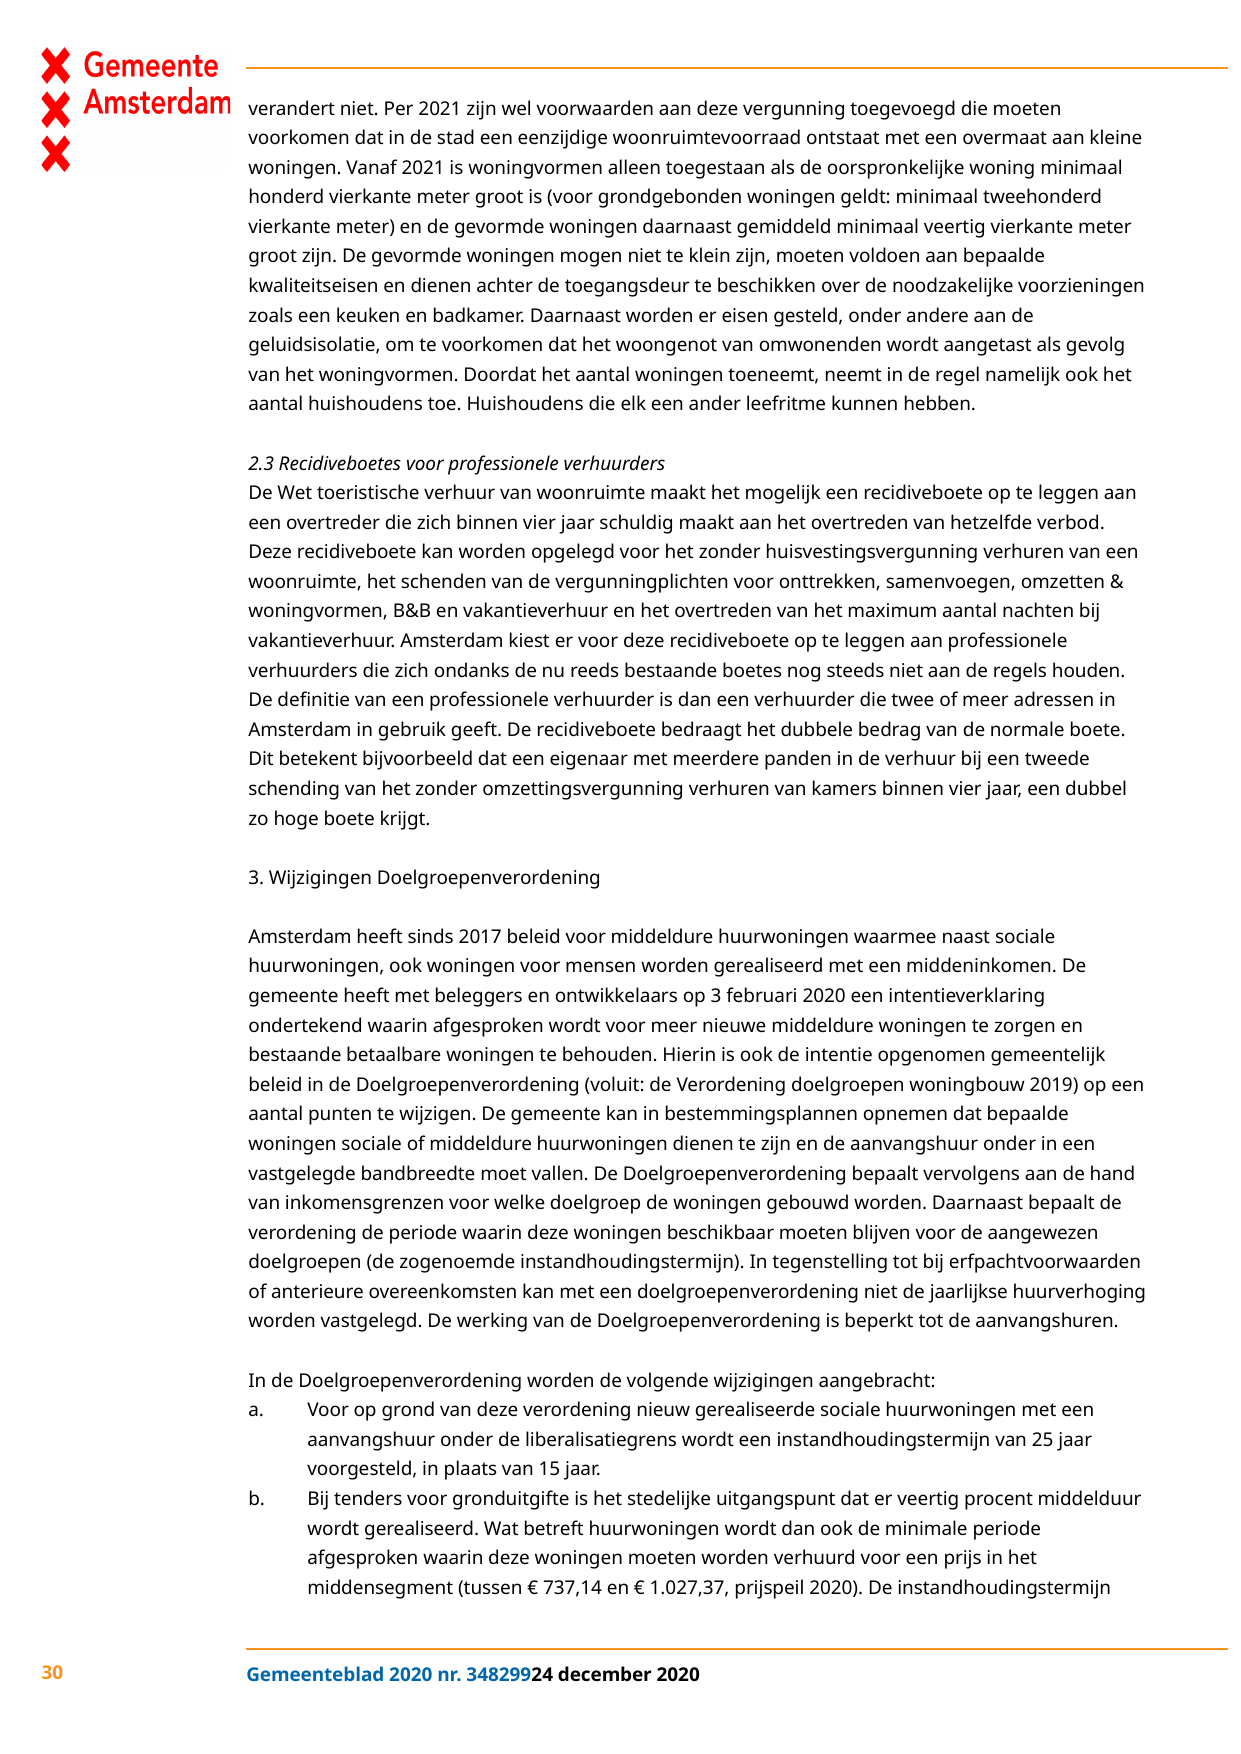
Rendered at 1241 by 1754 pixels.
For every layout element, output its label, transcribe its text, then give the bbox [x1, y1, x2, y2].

picture [41, 47, 231, 172]
text De Wet toeristische verhuur van woonruimte maakt het mogelijk een recidiveboete op te leggen aan een overtreder die zich binnen vier jaar schuldig maakt aan het overtreden van hetzelfde verbod. Deze recidiveboete kan worden opgelegd voor het zonder huisvestingsvergunning verhuren van een woonruimte, het schenden van de vergunningplichten voor onttrekken, samenvoegen, omzetten & woningvormen, B&B en vakantieverhuur en het overtreden van het maximum aantal nachten bij vakantieverhuur. Amsterdam kiest er voor deze recidiveboete op te leggen aan professionele verhuurders die zich ondanks de nu reeds bestaande boetes nog steeds niet aan de regels houden. De definitie van een professionele verhuurder is dan een verhuurder die twee of meer adressen in Amsterdam in gebruik geeft. De recidiveboete bedraagt het dubbele bedrag van de normale boete. Dit betekent bijvoorbeeld dat een eigenaar met meerdere panden in de verhuur bij een tweede schending van het zonder omzettingsvergunning verhuren van kamers binnen vier jaar, een dubbel zo hoge boete krijgt. [248, 479, 1152, 831]
text In de Doelgroepenverordening worden de volgende wijzigingen aangebracht: [248, 1367, 1152, 1393]
list Bij tenders voor gronduitgifte is het stedelijke uitgangspunt dat er veertig procent middelduur wordt gerealiseerd. Wat betreft huurwoningen wordt dan ook de minimale periode afgesproken waarin deze woningen moeten worden verhuurd voor een prijs in het middensegment (tussen € 737,14 en € 1.027,37, prijspeil 2020). De instandhoudingstermijn [248, 1485, 1152, 1600]
text 2.3 Recidiveboetes voor professionele verhuurders [248, 450, 1152, 476]
text Amsterdam heeft sinds 2017 beleid voor middeldure huurwoningen waarmee naast sociale huurwoningen, ook woningen voor mensen worden gerealiseerd met een middeninkomen. De gemeente heeft met beleggers en ontwikkelaars op 3 februari 2020 een intentieverklaring ondertekend waarin afgesproken wordt voor meer nieuwe middeldure woningen te zorgen en bestaande betaalbare woningen te behouden. Hierin is ook de intentie opgenomen gemeentelijk beleid in de Doelgroepenverordening (voluit: de Verordening doelgroepen woningbouw 2019) op een aantal punten te wijzigen. De gemeente kan in bestemmingsplannen opnemen dat bepaalde woningen sociale of middeldure huurwoningen dienen te zijn en de aanvangshuur onder in een vastgelegde bandbreedte moet vallen. De Doelgroepenverordening bepaalt vervolgens aan de hand van inkomensgrenzen voor welke doelgroep de woningen gebouwd worden. Daarnaast bepaalt de verordening de periode waarin deze woningen beschikbaar moeten blijven voor de aangewezen doelgroepen (de zogenoemde instandhoudingstermijn). In tegenstelling tot bij erfpachtvoorwaarden of anterieure overeenkomsten kan met een doelgroepenverordening niet de jaarlijkse huurverhoging worden vastgelegd. De werking van de Doelgroepenverordening is beperkt tot de aanvangshuren. [248, 923, 1152, 1333]
text verandert niet. Per 2021 zijn wel voorwaarden aan deze vergunning toegevoegd die moeten voorkomen dat in de stad een eenzijdige woonruimtevoorraad ontstaat met een overmaat aan kleine woningen. Vanaf 2021 is woningvormen alleen toegestaan als de oorspronkelijke woning minimaal honderd vierkante meter groot is (voor grondgebonden woningen geldt: minimaal tweehonderd vierkante meter) en de gevormde woningen daarnaast gemiddeld minimaal veertig vierkante meter groot zijn. De gevormde woningen mogen niet te klein zijn, moeten voldoen aan bepaalde kwaliteitseisen en dienen achter de toegangsdeur te beschikken over de noodzakelijke voorzieningen zoals een keuken en badkamer. Daarnaast worden er eisen gesteld, onder andere aan de geluidsisolatie, om te voorkomen dat het woongenot van omwonenden wordt aangetast als gevolg van het woningvormen. Doordat het aantal woningen toeneemt, neemt in de regel namelijk ook het aantal huishoudens toe. Huishoudens die elk een ander leefritme kunnen hebben. [248, 95, 1152, 416]
list Voor op grond van deze verordening nieuw gerealiseerde sociale huurwoningen met een aanvangshuur onder de liberalisatiegrens wordt een instandhoudingstermijn van 25 jaar voorgesteld, in plaats van 15 jaar. [248, 1396, 1152, 1481]
text 3. Wijzigingen Doelgroepenverordening [248, 864, 1152, 890]
